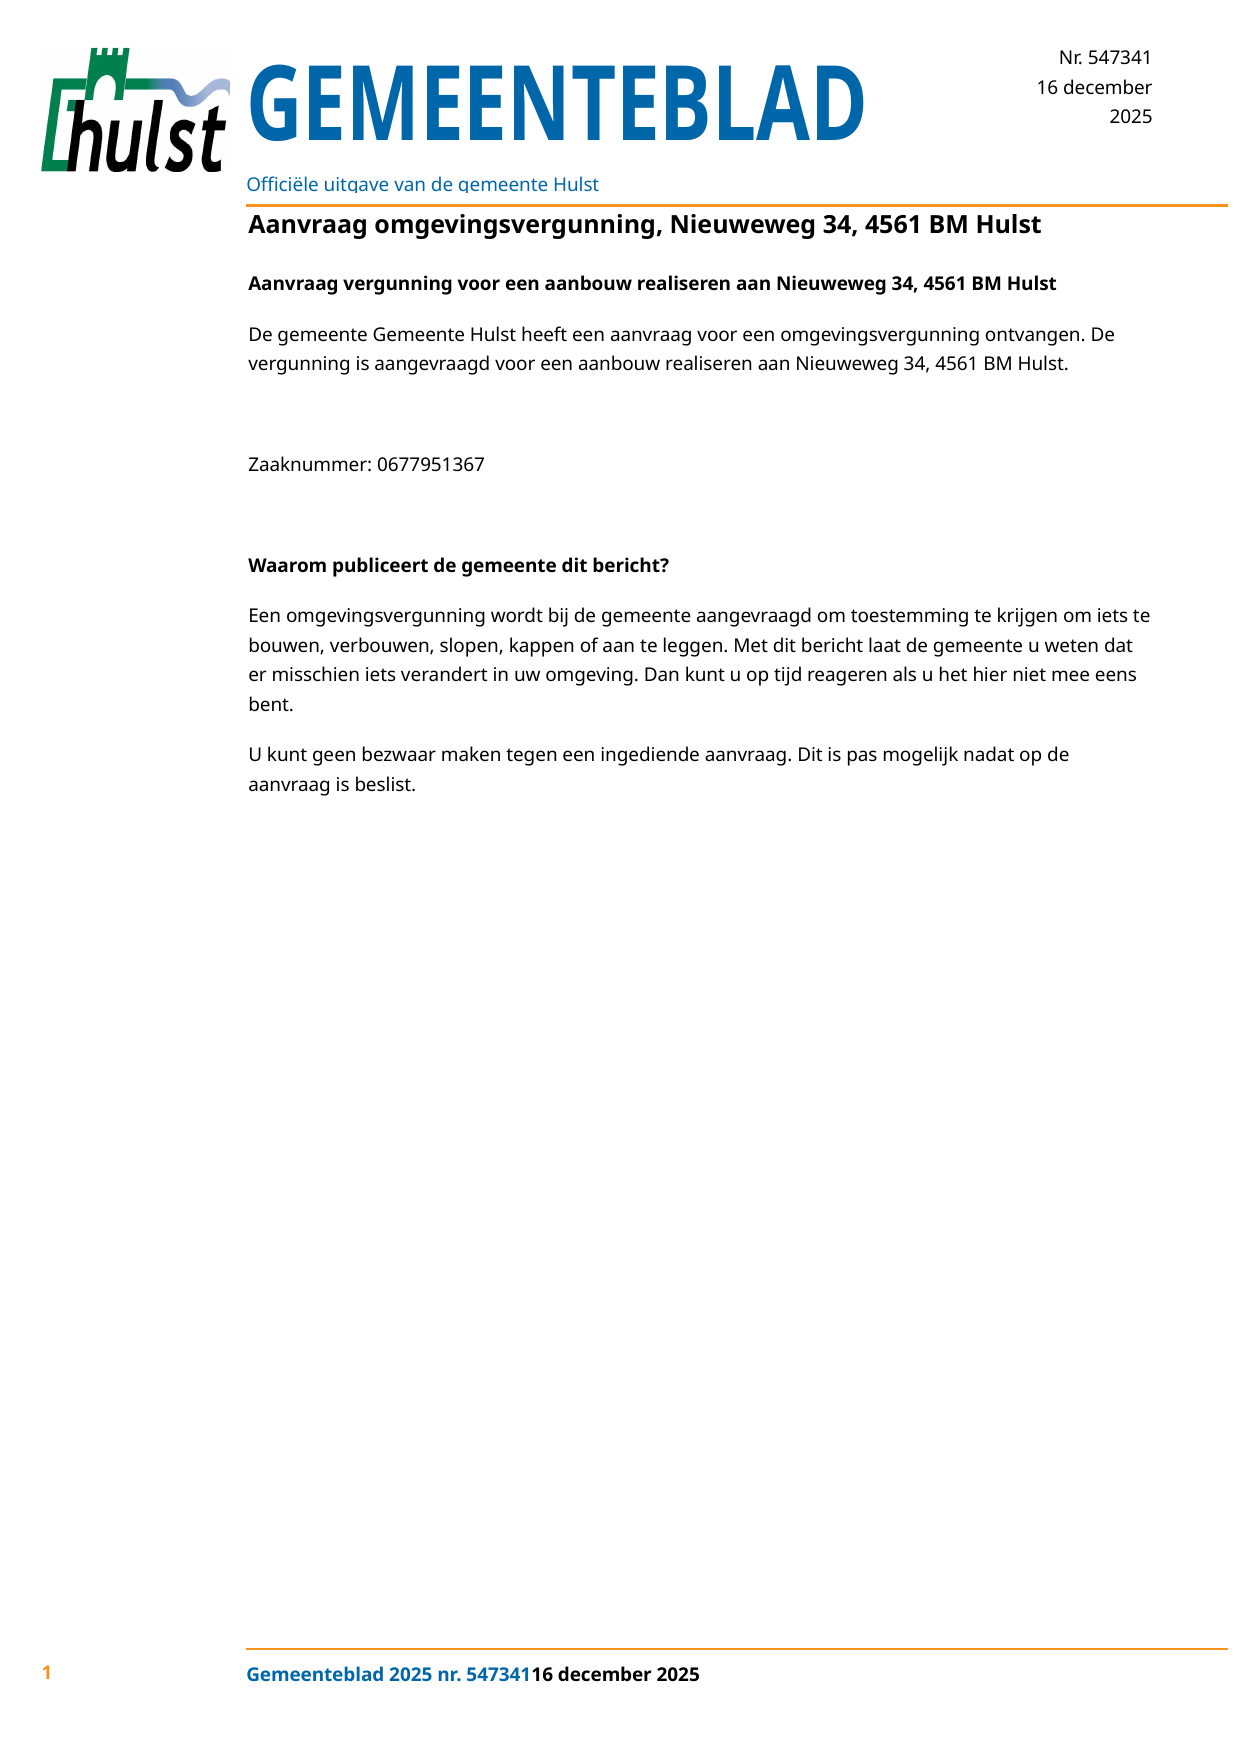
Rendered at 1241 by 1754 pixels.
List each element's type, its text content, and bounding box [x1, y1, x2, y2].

text Aanvraag omgevingsvergunning, Nieuweweg 34, 4561 BM Hulst [248, 207, 1152, 241]
text Een omgevingsvergunning wordt bij de gemeente aangevraagd om toestemming te krijgen om iets te bouwen, verbouwen, slopen, kappen of aan te leggen. Met dit bericht laat de gemeente u weten dat er misschien iets verandert in uw omgeving. Dan kunt u op tijd reageren als u het hier niet mee eens bent. [248, 602, 1152, 717]
text U kunt geen bezwaar maken tegen een ingediende aanvraag. Dit is pas mogelijk nadat op de aanvraag is beslist. [248, 742, 1152, 797]
picture [41, 47, 231, 172]
text Aanvraag vergunning voor een aanbouw realiseren aan Nieuweweg 34, 4561 BM Hulst [248, 270, 1152, 296]
text De gemeente Gemeente Hulst heeft een aanvraag voor een omgevingsvergunning ontvangen. De vergunning is aangevraagd voor een aanbouw realiseren aan Nieuweweg 34, 4561 BM Hulst. [248, 321, 1152, 376]
text Waarom publiceert de gemeente dit bericht? [248, 552, 1152, 578]
text Zaaknummer: 0677951367 [248, 451, 1152, 477]
